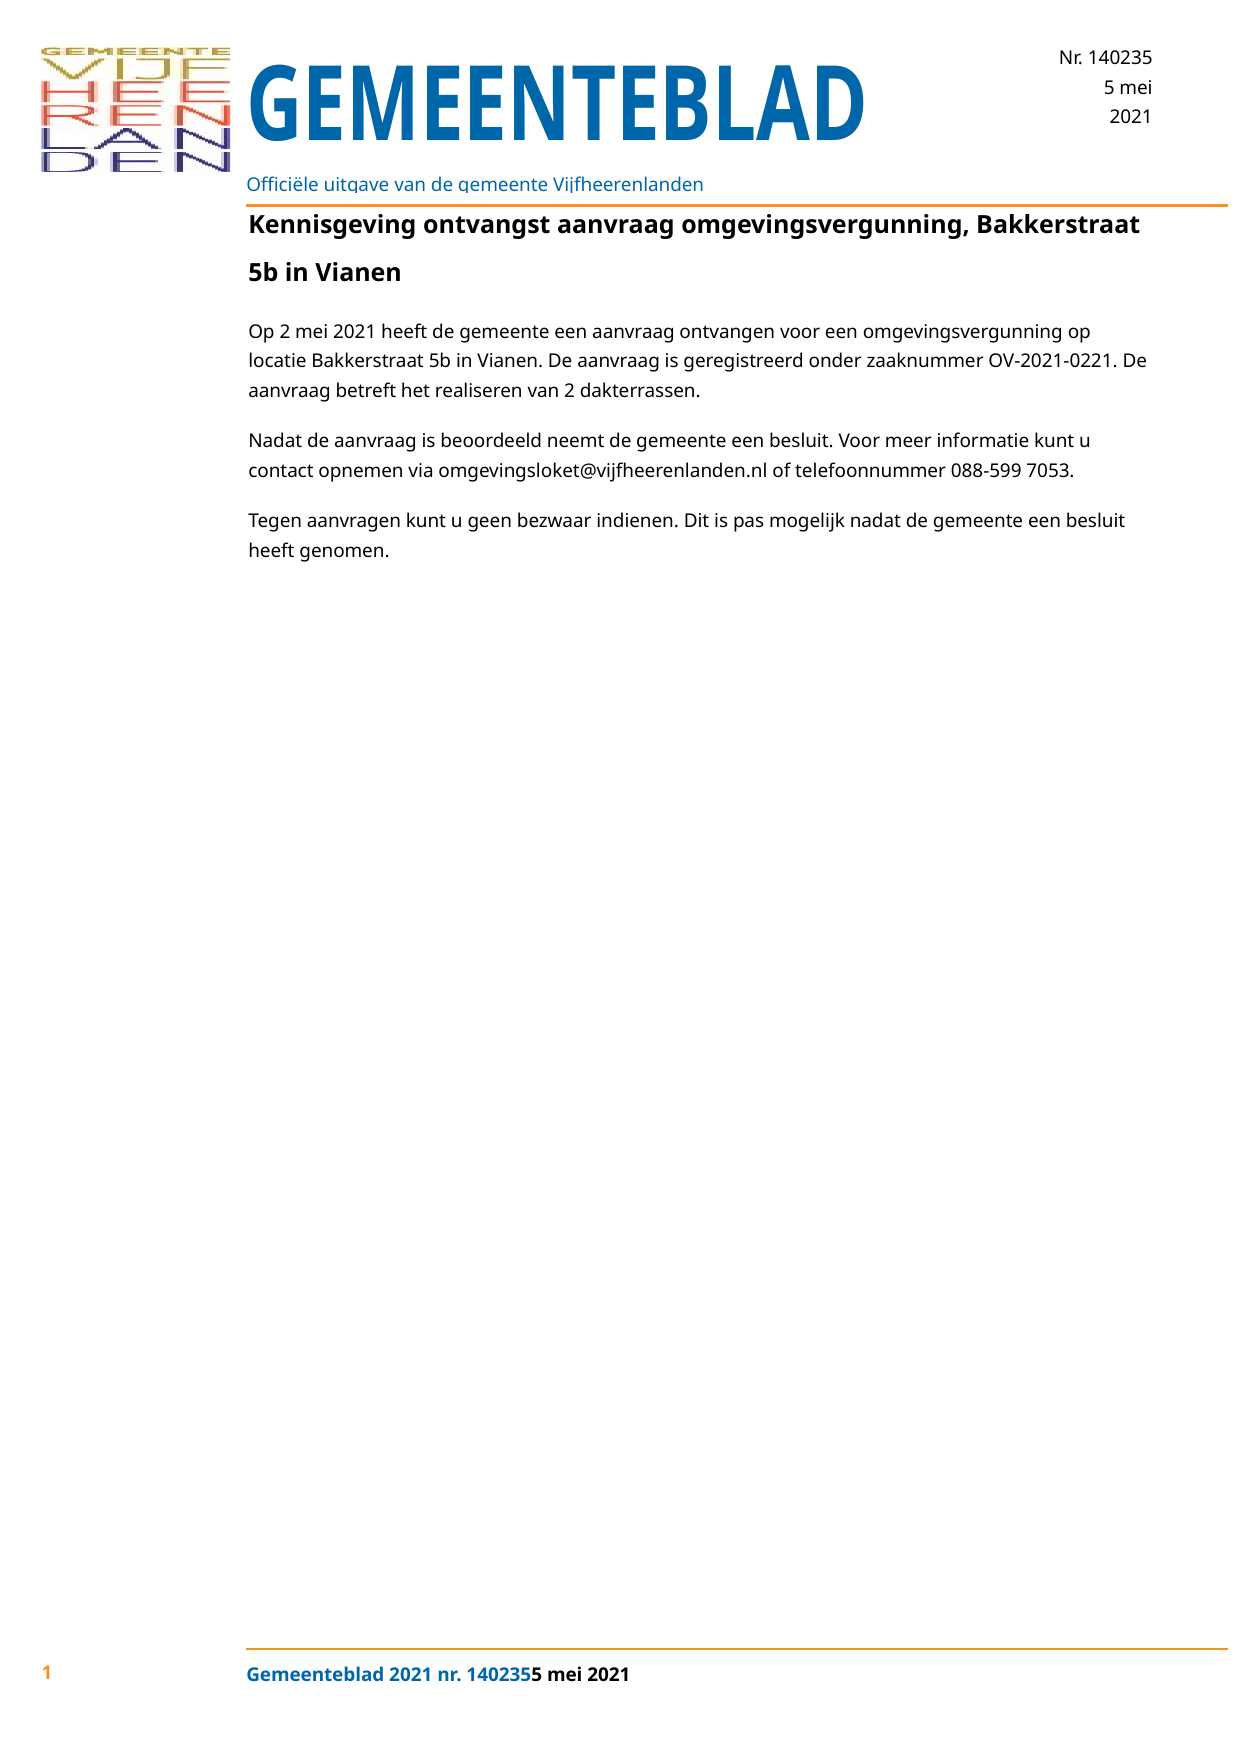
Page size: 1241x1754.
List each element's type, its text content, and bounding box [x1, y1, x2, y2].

text Kennisgeving ontvangst aanvraag omgevingsvergunning, Bakkerstraat 5b in Vianen [248, 207, 1152, 288]
picture [41, 47, 231, 172]
text Tegen aanvragen kunt u geen bezwaar indienen. Dit is pas mogelijk nadat de gemeente een besluit heeft genomen. [248, 507, 1152, 563]
text Op 2 mei 2021 heeft de gemeente een aanvraag ontvangen voor een omgevingsvergunning op locatie Bakkerstraat 5b in Vianen. De aanvraag is geregistreerd onder zaaknummer OV-2021-0221. De aanvraag betreft het realiseren van 2 dakterrassen. [248, 318, 1152, 403]
text Nadat de aanvraag is beoordeeld neemt de gemeente een besluit. Voor meer informatie kunt u contact opnemen via omgevingsloket@vijfheerenlanden.nl of telefoonnummer 088-599 7053. [248, 427, 1152, 483]
